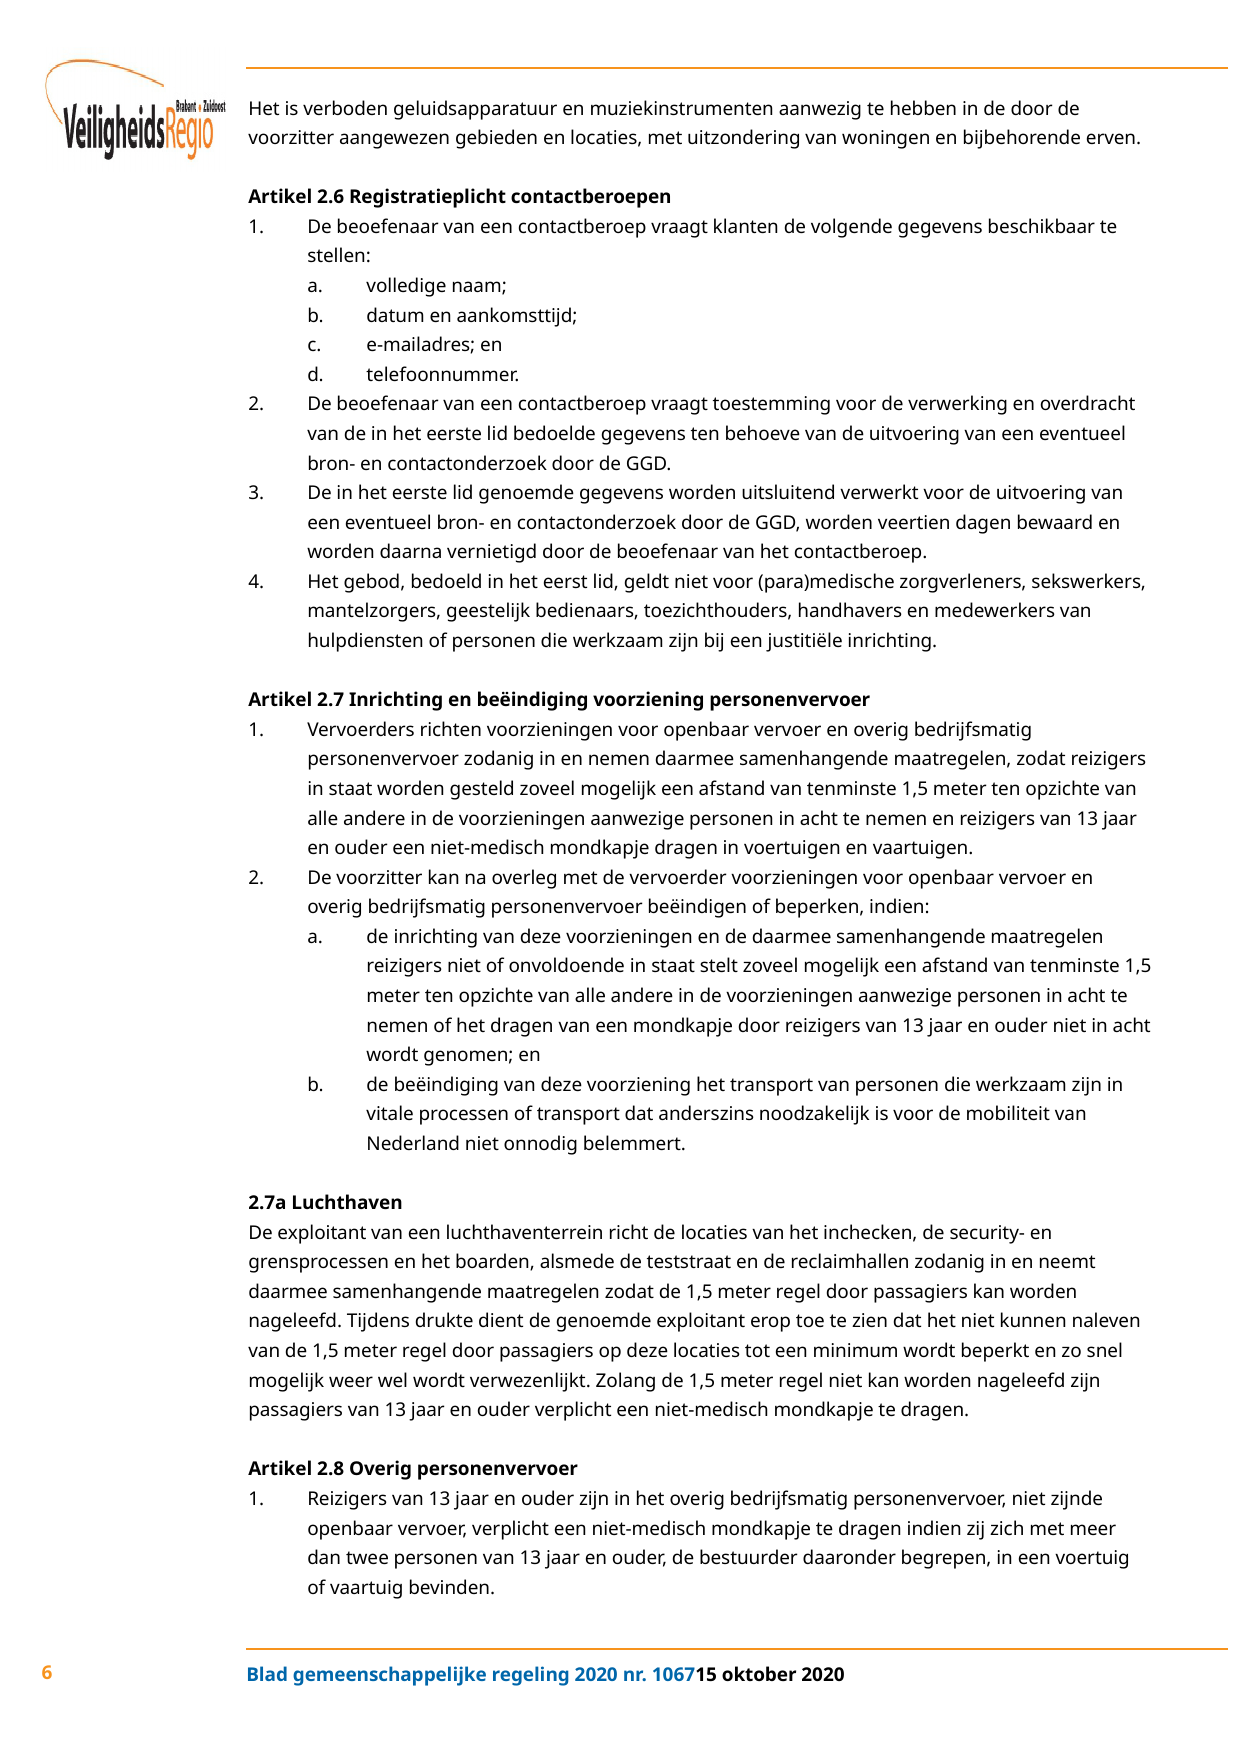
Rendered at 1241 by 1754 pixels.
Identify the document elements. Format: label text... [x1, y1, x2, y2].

text 2.7a Luchthaven [248, 1189, 1152, 1215]
text Artikel 2.7 Inrichting en beëindiging voorziening personenvervoer [248, 686, 1152, 712]
list datum en aankomsttijd; [307, 302, 1152, 328]
list e-mailadres; en [307, 331, 1152, 357]
text Artikel 2.8 Overig personenvervoer [248, 1456, 1152, 1481]
list de beëindiging van deze voorziening het transport van personen die werkzaam zijn in vitale processen of transport dat anderszins noodzakelijk is voor de mobiliteit van Nederland niet onnodig belemmert. [307, 1071, 1152, 1156]
text Artikel 2.6 Registratieplicht contactberoepen [248, 183, 1152, 209]
list De voorzitter kan na overleg met de vervoerder voorzieningen voor openbaar vervoer en overig bedrijfsmatig personenvervoer beëindigen of beperken, indien: [248, 864, 1152, 919]
list Reizigers van 13 jaar en ouder zijn in het overig bedrijfsmatig personenvervoer, niet zijnde openbaar vervoer, verplicht een niet-medisch mondkapje te dragen indien zij zich met meer dan twee personen van 13 jaar en ouder, de bestuurder daaronder begrepen, in een voertuig of vaartuig bevinden. [248, 1485, 1152, 1600]
list De in het eerste lid genoemde gegevens worden uitsluitend verwerkt voor de uitvoering van een eventueel bron- en contactonderzoek door de GGD, worden veertien dagen bewaard en worden daarna vernietigd door de beoefenaar van het contactberoep. [248, 479, 1152, 564]
list De beoefenaar van een contactberoep vraagt toestemming voor de verwerking en overdracht van de in het eerste lid bedoelde gegevens ten behoeve van de uitvoering van een eventueel bron- en contactonderzoek door de GGD. [248, 391, 1152, 476]
list Het gebod, bedoeld in het eerst lid, geldt niet voor (para)medische zorgverleners, sekswerkers, mantelzorgers, geestelijk bedienaars, toezichthouders, handhavers en medewerkers van hulpdiensten of personen die werkzaam zijn bij een justitiële inrichting. [248, 568, 1152, 653]
text Het is verboden geluidsapparatuur en muziekinstrumenten aanwezig te hebben in de door de voorzitter aangewezen gebieden en locaties, met uitzondering van woningen en bijbehorende erven. [248, 95, 1152, 150]
list de inrichting van deze voorzieningen en de daarmee samenhangende maatregelen reizigers niet of onvoldoende in staat stelt zoveel mogelijk een afstand van tenminste 1,5 meter ten opzichte van alle andere in de voorzieningen aanwezige personen in acht te nemen of het dragen van een mondkapje door reizigers van 13 jaar en ouder niet in acht wordt genomen; en [307, 923, 1152, 1067]
text De exploitant van een luchthaventerrein richt de locaties van het inchecken, de security- en grensprocessen en het boarden, alsmede de teststraat en de reclaimhallen zodanig in en neemt daarmee samenhangende maatregelen zodat de 1,5 meter regel door­ passagiers kan worden nageleefd. Tijdens drukte dient de genoemde exploitant erop toe te zien dat het niet kunnen naleven van de 1,5 meter regel door passagiers op deze locaties tot een minimum wordt beperkt en zo snel mogelijk weer wel wordt verwezenlijkt. Zolang de 1,5 meter regel niet kan worden nageleefd zijn passagiers van 13 jaar en ouder verplicht een niet-medisch mondkapje te dragen. [248, 1219, 1152, 1422]
list volledige naam; [307, 272, 1152, 298]
list telefoonnummer. [307, 361, 1152, 387]
list Vervoerders richten voorzieningen voor openbaar vervoer en overig bedrijfsmatig personenvervoer zodanig in en nemen daarmee samenhangende maatregelen, zodat reizigers in staat worden gesteld zoveel mogelijk een afstand van tenminste 1,5 meter ten opzichte van alle andere in de voorzieningen aanwezige personen in acht te nemen en reizigers van 13 jaar en ouder een niet-medisch mondkapje dragen in voertuigen en vaartuigen. [248, 716, 1152, 860]
list De beoefenaar van een contactberoep vraagt klanten de volgende gegevens beschikbaar te stellen: [248, 213, 1152, 268]
picture [41, 47, 231, 172]
